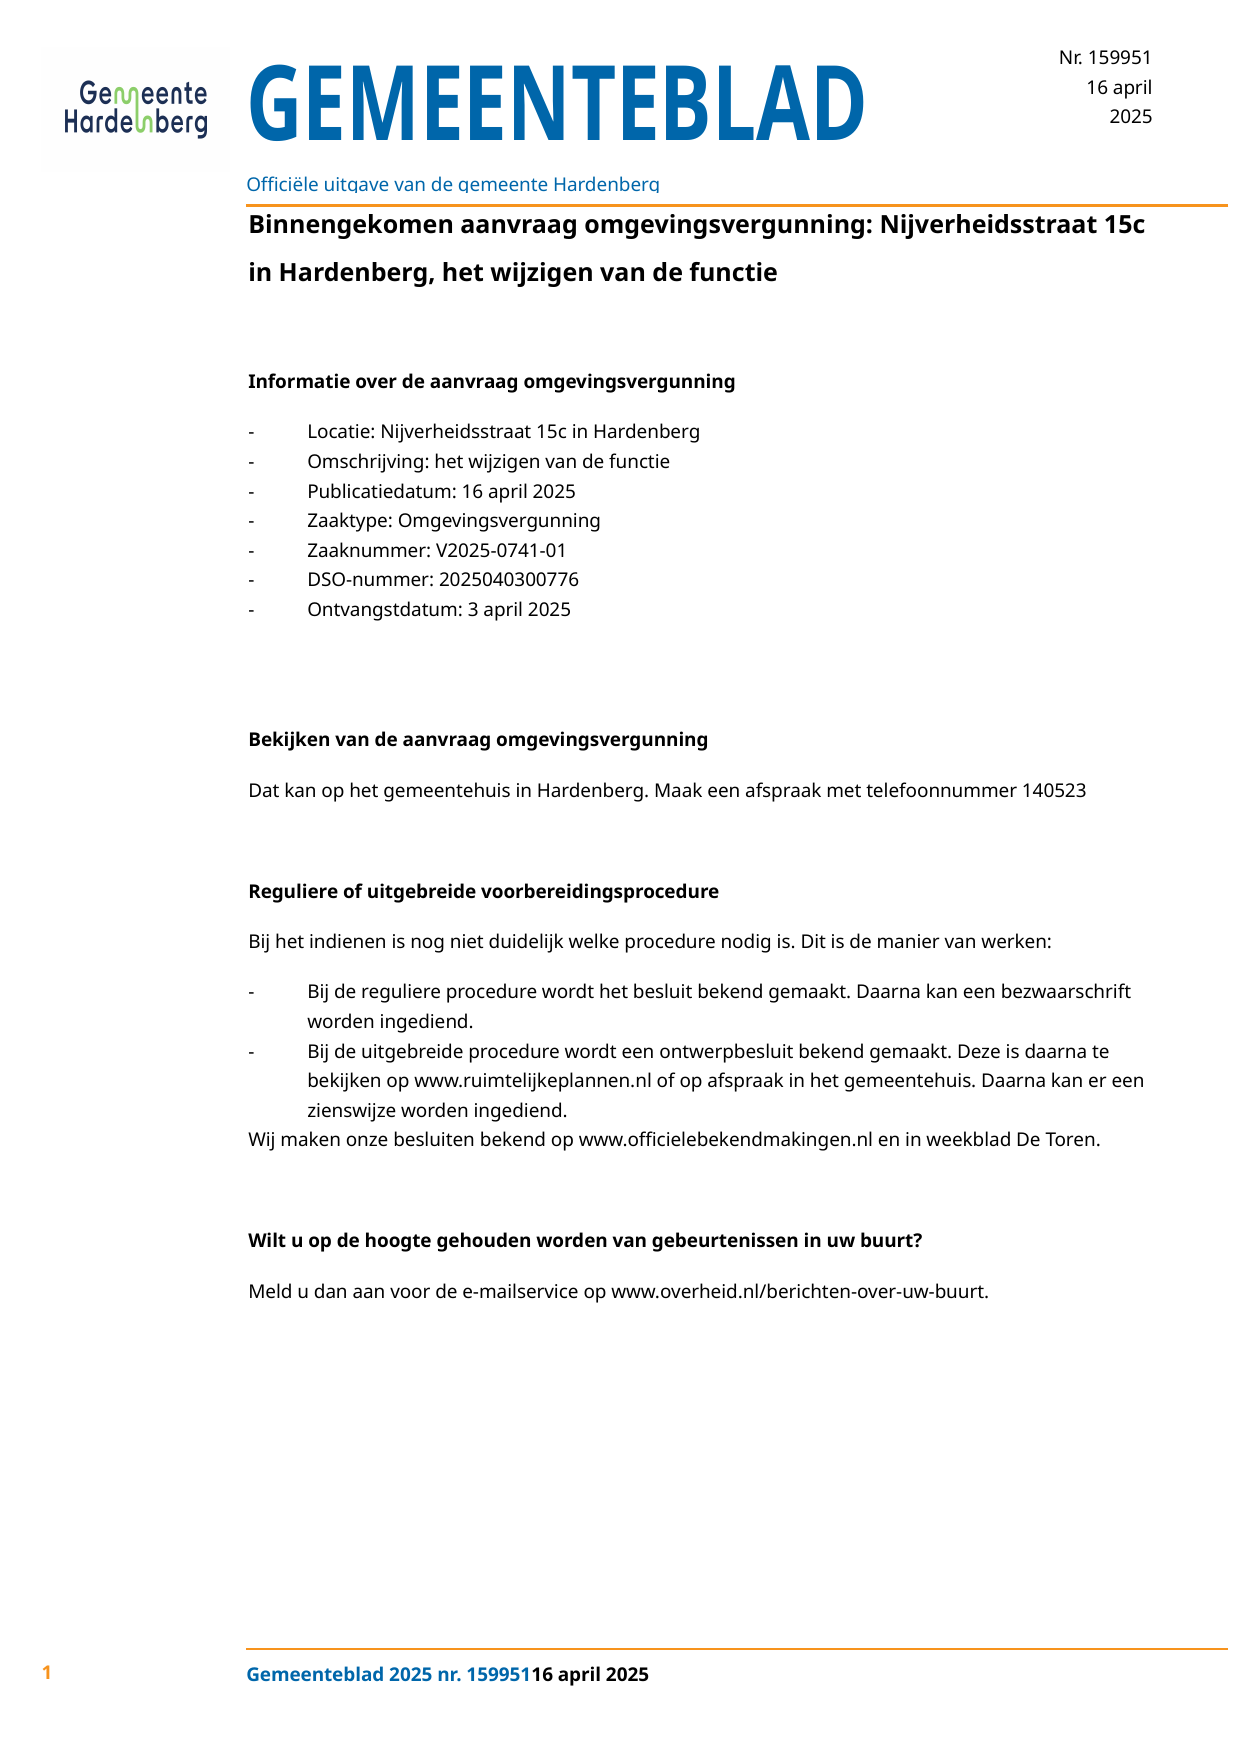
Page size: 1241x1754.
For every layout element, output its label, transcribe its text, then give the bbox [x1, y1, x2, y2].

list Zaaknummer: V2025-0741-01 [248, 537, 1152, 563]
text Wilt u op de hoogte gehouden worden van gebeurtenissen in uw buurt? [248, 1227, 1152, 1253]
list Bij de reguliere procedure wordt het besluit bekend gemaakt. Daarna kan een bezwaarschrift worden ingediend. [248, 979, 1152, 1034]
list Zaaktype: Omgevingsvergunning [248, 507, 1152, 533]
text Dat kan op het gemeentehuis in Hardenberg. Maak een afspraak met telefoonnummer 140523 [248, 777, 1152, 803]
text Binnengekomen aanvraag omgevingsvergunning: Nijverheidsstraat 15c in Hardenberg, het wijzigen van de functie [248, 207, 1152, 288]
text Reguliere of uitgebreide voorbereidingsprocedure [248, 878, 1152, 904]
list Omschrijving: het wijzigen van de functie [248, 448, 1152, 474]
text Bekijken van de aanvraag omgevingsvergunning [248, 727, 1152, 752]
text Meld u dan aan voor de e-mailservice op www.overheid.nl/berichten-over-uw-buurt. [248, 1278, 1152, 1304]
list DSO-nummer: 2025040300776 [248, 567, 1152, 592]
list Bij de uitgebreide procedure wordt een ontwerpbesluit bekend gemaakt. Deze is daarna te bekijken op www.ruimtelijkeplannen.nl of op afspraak in het gemeentehuis. Daarna kan er een zienswijze worden ingediend. [248, 1038, 1152, 1123]
list Publicatiedatum: 16 april 2025 [248, 478, 1152, 504]
text Bij het indienen is nog niet duidelijk welke procedure nodig is. Dit is de manier van werken: [248, 928, 1152, 954]
picture [41, 47, 231, 172]
text Wij maken onze besluiten bekend op www.officielebekendmakingen.nl en in weekblad De Toren. [248, 1127, 1152, 1152]
list Ontvangstdatum: 3 april 2025 [248, 596, 1152, 622]
text Informatie over de aanvraag omgevingsvergunning [248, 368, 1152, 394]
list Locatie: Nijverheidsstraat 15c in Hardenberg [248, 419, 1152, 444]
